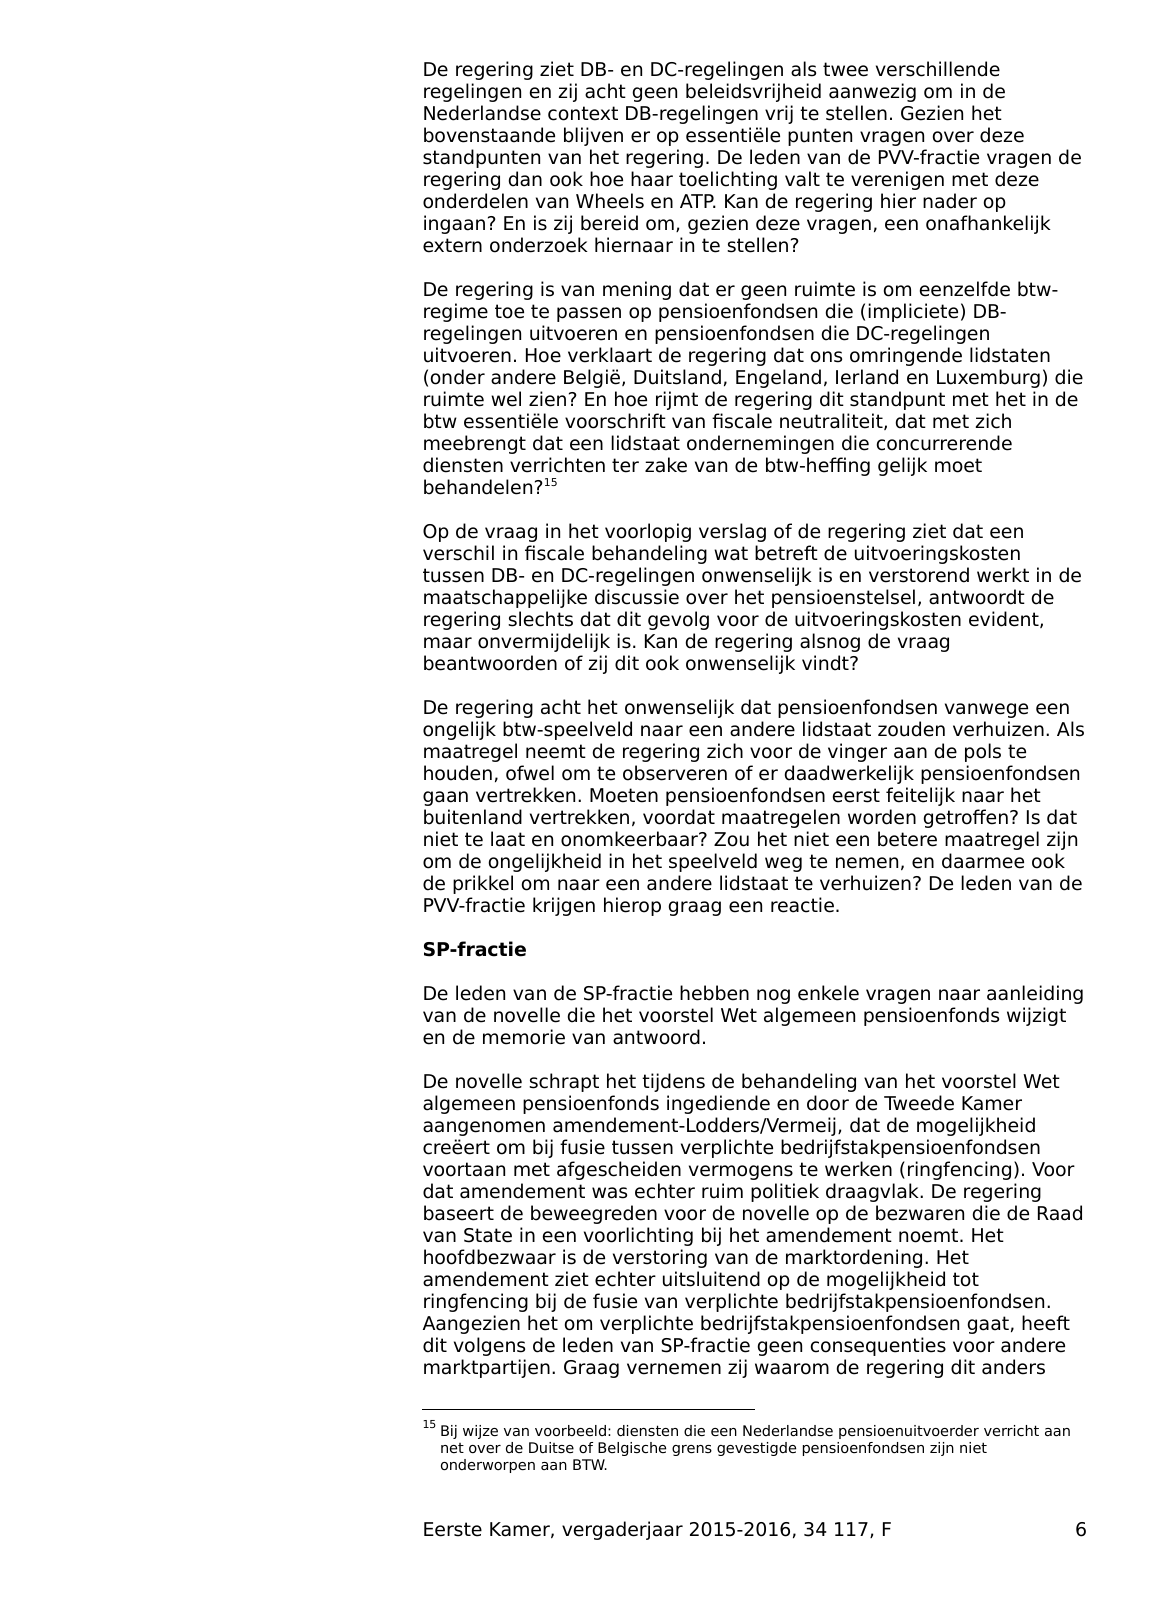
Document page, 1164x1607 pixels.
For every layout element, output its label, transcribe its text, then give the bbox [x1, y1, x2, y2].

text De regering acht het onwenselijk dat pensioenfondsen vanwege een ongelijk btw-speelveld naar een andere lidstaat zouden verhuizen. Als maatregel neemt de regering zich voor de vinger aan de pols te houden, ofwel om te observeren of er daadwerkelijk pensioenfondsen gaan vertrekken. Moeten pensioenfondsen eerst feitelijk naar het buitenland vertrekken, voordat maatregelen worden getroffen? Is dat niet te laat en onomkeerbaar? Zou het niet een betere maatregel zijn om de ongelijkheid in het speelveld weg te nemen, en daarmee ook de prikkel om naar een andere lidstaat te verhuizen? De leden van de PVV-fractie krijgen hierop graag een reactie. [422, 697, 1087, 917]
text De novelle schrapt het tijdens de behandeling van het voorstel Wet algemeen pensioenfonds ingediende en door de Tweede Kamer aangenomen amendement-Lodders/Vermeij, dat de mogelijkheid creëert om bij fusie tussen verplichte bedrijfstakpensioenfondsen voortaan met afgescheiden vermogens te werken (ringfencing). Voor dat amendement was echter ruim politiek draagvlak. De regering baseert de beweegreden voor de novelle op de bezwaren die de Raad van State in een voorlichting bij het amendement noemt. Het hoofdbezwaar is de verstoring van de marktordening. Het amendement ziet echter uitsluitend op de mogelijkheid tot ringfencing bij de fusie van verplichte bedrijfstakpensioenfondsen. Aangezien het om verplichte bedrijfstakpensioenfondsen gaat, heeft dit volgens de leden van SP-fractie geen consequenties voor andere marktpartijen. Graag vernemen zij waarom de regering dit anders [422, 1071, 1087, 1379]
text Op de vraag in het voorlopig verslag of de regering ziet dat een verschil in fiscale behandeling wat betreft de uitvoeringskosten tussen DB- en DC-regelingen onwenselijk is en verstorend werkt in de maatschappelijke discussie over het pensioenstelsel, antwoordt de regering slechts dat dit gevolg voor de uitvoeringskosten evident, maar onvermijdelijk is. Kan de regering alsnog de vraag beantwoorden of zij dit ook onwenselijk vindt? [422, 521, 1087, 675]
text De regering ziet DB- en DC-regelingen als twee verschillende regelingen en zij acht geen beleidsvrijheid aanwezig om in de Nederlandse context DB-regelingen vrij te stellen. Gezien het bovenstaande blijven er op essentiële punten vragen over deze standpunten van het regering. De leden van de PVV-fractie vragen de regering dan ook hoe haar toelichting valt te verenigen met deze onderdelen van Wheels en ATP. Kan de regering hier nader op ingaan? En is zij bereid om, gezien deze vragen, een onafhankelijk extern onderzoek hiernaar in te stellen? [422, 59, 1087, 257]
text De leden van de SP-fractie hebben nog enkele vragen naar aanleiding van de novelle die het voorstel Wet algemeen pensioenfonds wijzigt en de memorie van antwoord. [422, 983, 1087, 1049]
text De regering is van mening dat er geen ruimte is om eenzelfde btw-regime toe te passen op pensioenfondsen die (impliciete) DB-regelingen uitvoeren en pensioenfondsen die DC-regelingen uitvoeren. Hoe verklaart de regering dat ons omringende lidstaten (onder andere België, Duitsland, Engeland, Ierland en Luxemburg) die ruimte wel zien? En hoe rijmt de regering dit standpunt met het in de btw essentiële voorschrift van fiscale neutraliteit, dat met zich meebrengt dat een lidstaat ondernemingen die concurrerende diensten verrichten ter zake van de btw-heffing gelijk moet behandelen? [422, 279, 1087, 499]
text Bij wijze van voorbeeld: diensten die een Nederlandse pensioenuitvoerder verricht aan net over de Duitse of Belgische grens gevestigde pensioenfondsen zijn niet onderworpen aan BTW. [422, 1418, 1087, 1474]
subtitle SP-fractie [422, 939, 1087, 961]
